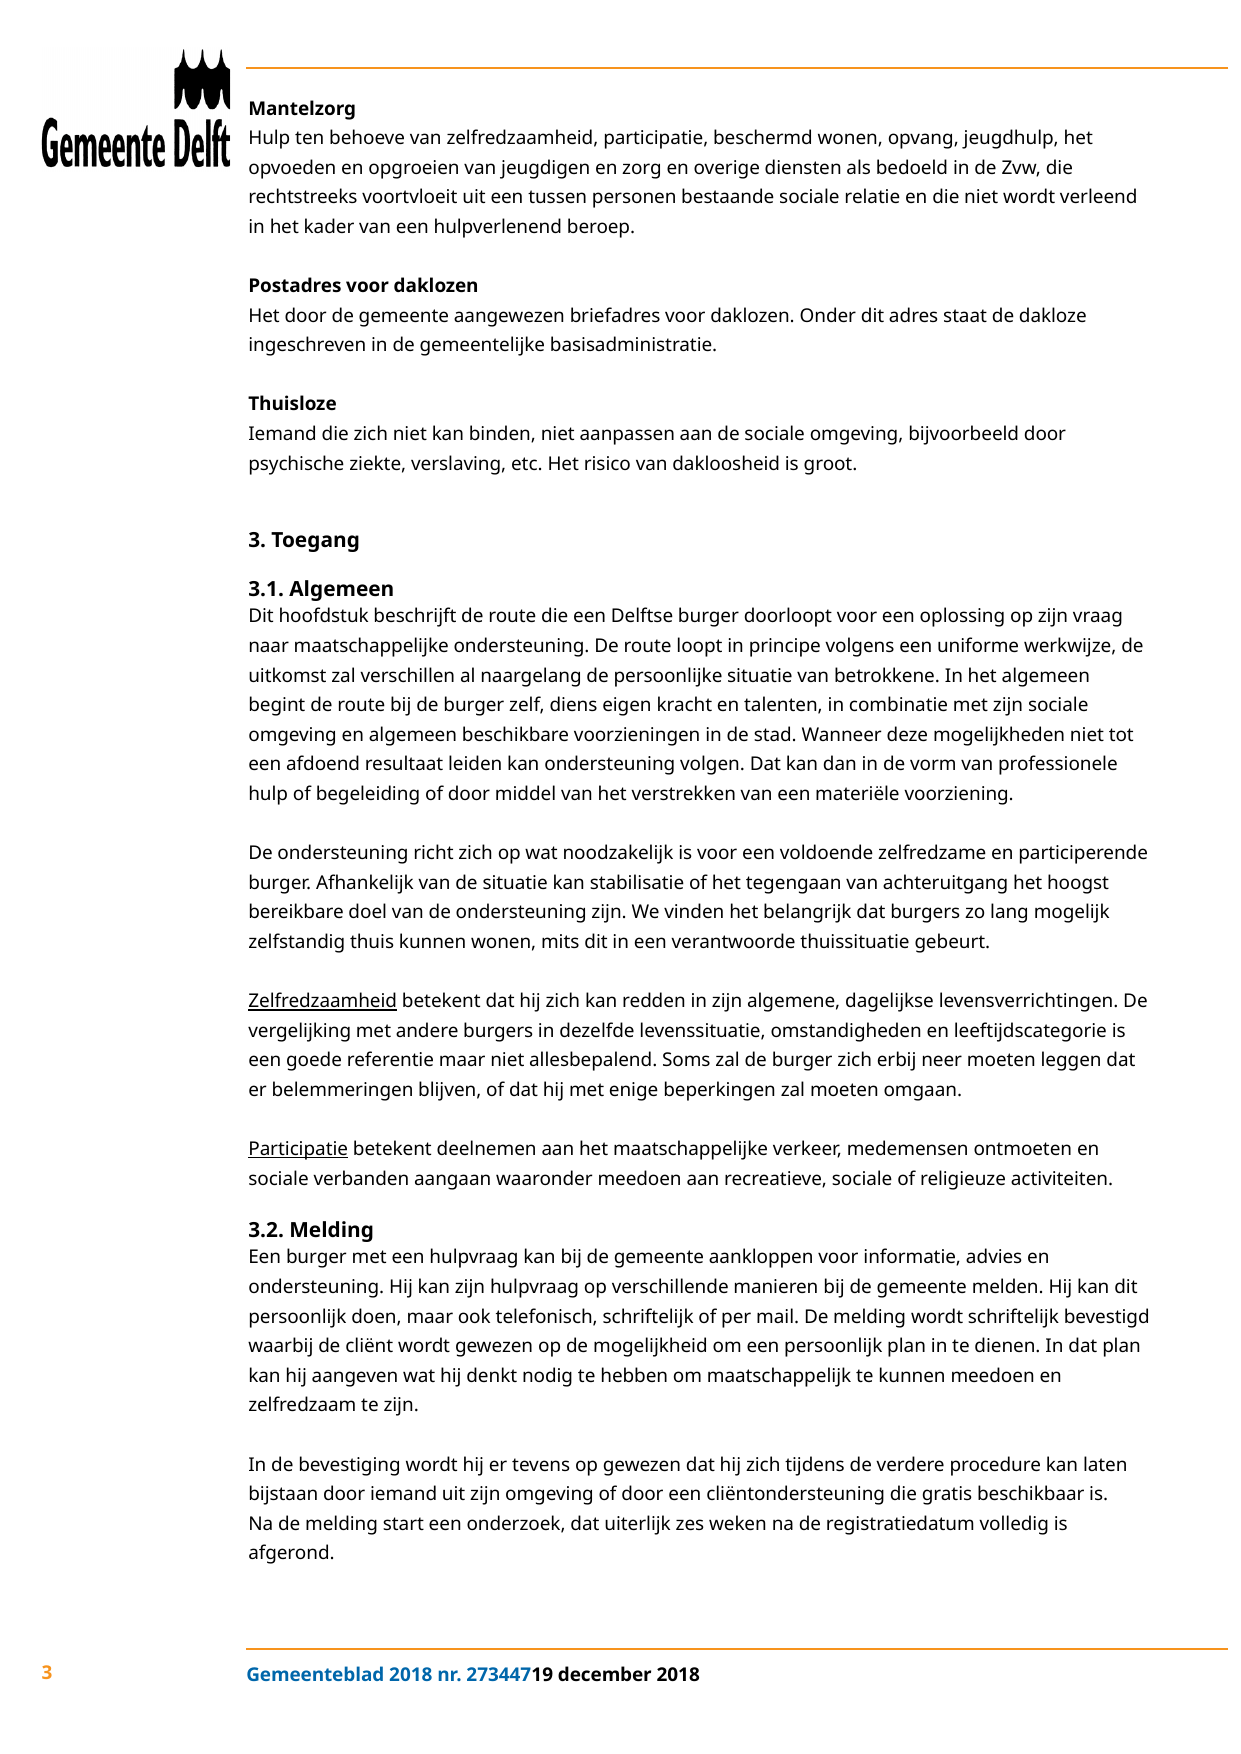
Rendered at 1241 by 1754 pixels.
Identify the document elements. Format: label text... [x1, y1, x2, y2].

text In de bevestiging wordt hij er tevens op gewezen dat hij zich tijdens de verdere procedure kan laten bijstaan door iemand uit zijn omgeving of door een cliëntondersteuning die gratis beschikbaar is. [248, 1451, 1152, 1506]
text Iemand die zich niet kan binden, niet aanpassen aan de sociale omgeving, bijvoorbeeld door psychische ziekte, verslaving, etc. Het risico van dakloosheid is groot. [248, 420, 1152, 476]
text Na de melding start een onderzoek, dat uiterlijk zes weken na de registratiedatum volledig is afgerond. [248, 1510, 1152, 1565]
text 3. Toegang [248, 525, 1152, 553]
text Het door de gemeente aangewezen briefadres voor daklozen. Onder dit adres staat de dakloze ingeschreven in de gemeentelijke basisadministratie. [248, 302, 1152, 357]
text Zelfredzaamheid betekent dat hij zich kan redden in zijn algemene, dagelijkse levensverrichtingen. De vergelijking met andere burgers in dezelfde levenssituatie, omstandigheden en leeftijdscategorie is een goede referentie maar niet allesbepalend. Soms zal de burger zich erbij neer moeten leggen dat er belemmeringen blijven, of dat hij met enige beperkingen zal moeten omgaan. [248, 987, 1152, 1102]
text Dit hoofdstuk beschrijft de route die een Delftse burger doorloopt voor een oplossing op zijn vraag naar maatschappelijke ondersteuning. De route loopt in principe volgens een uniforme werkwijze, de uitkomst zal verschillen al naargelang de persoonlijke situatie van betrokkene. In het algemeen begint de route bij de burger zelf, diens eigen kracht en talenten, in combinatie met zijn sociale omgeving en algemeen beschikbare voorzieningen in de stad. Wanneer deze mogelijkheden niet tot een afdoend resultaat leiden kan ondersteuning volgen. Dat kan dan in de vorm van professionele hulp of begeleiding of door middel van het verstrekken van een materiële voorziening. [248, 603, 1152, 806]
text Mantelzorg [248, 95, 1152, 121]
picture [41, 47, 231, 172]
text De ondersteuning richt zich op wat noodzakelijk is voor een voldoende zelfredzame en participerende burger. Afhankelijk van de situatie kan stabilisatie of het tegengaan van achteruitgang het hoogst bereikbare doel van de ondersteuning zijn. We vinden het belangrijk dat burgers zo lang mogelijk zelfstandig thuis kunnen wonen, mits dit in een verantwoorde thuissituatie gebeurt. [248, 839, 1152, 954]
text 3.1. Algemeen [248, 574, 1152, 603]
text Hulp ten behoeve van zelfredzaamheid, participatie, beschermd wonen, opvang, jeugdhulp, het opvoeden en opgroeien van jeugdigen en zorg en overige diensten als bedoeld in de Zvw, die rechtstreeks voortvloeit uit een tussen personen bestaande sociale relatie en die niet wordt verleend in het kader van een hulpverlenend beroep. [248, 124, 1152, 239]
text Een burger met een hulpvraag kan bij de gemeente aankloppen voor informatie, advies en ondersteuning. Hij kan zijn hulpvraag op verschillende manieren bij de gemeente melden. Hij kan dit persoonlijk doen, maar ook telefonisch, schriftelijk of per mail. De melding wordt schriftelijk bevestigd waarbij de cliënt wordt gewezen op de mogelijkheid om een persoonlijk plan in te dienen. In dat plan kan hij aangeven wat hij denkt nodig te hebben om maatschappelijk te kunnen meedoen en zelfredzaam te zijn. [248, 1244, 1152, 1417]
text 3.2. Melding [248, 1215, 1152, 1244]
text Postadres voor daklozen [248, 272, 1152, 298]
text Participatie betekent deelnemen aan het maatschappelijke verkeer, medemensen ontmoeten en sociale verbanden aangaan waaronder meedoen aan recreatieve, sociale of religieuze activiteiten. [248, 1135, 1152, 1191]
text Thuisloze [248, 391, 1152, 416]
